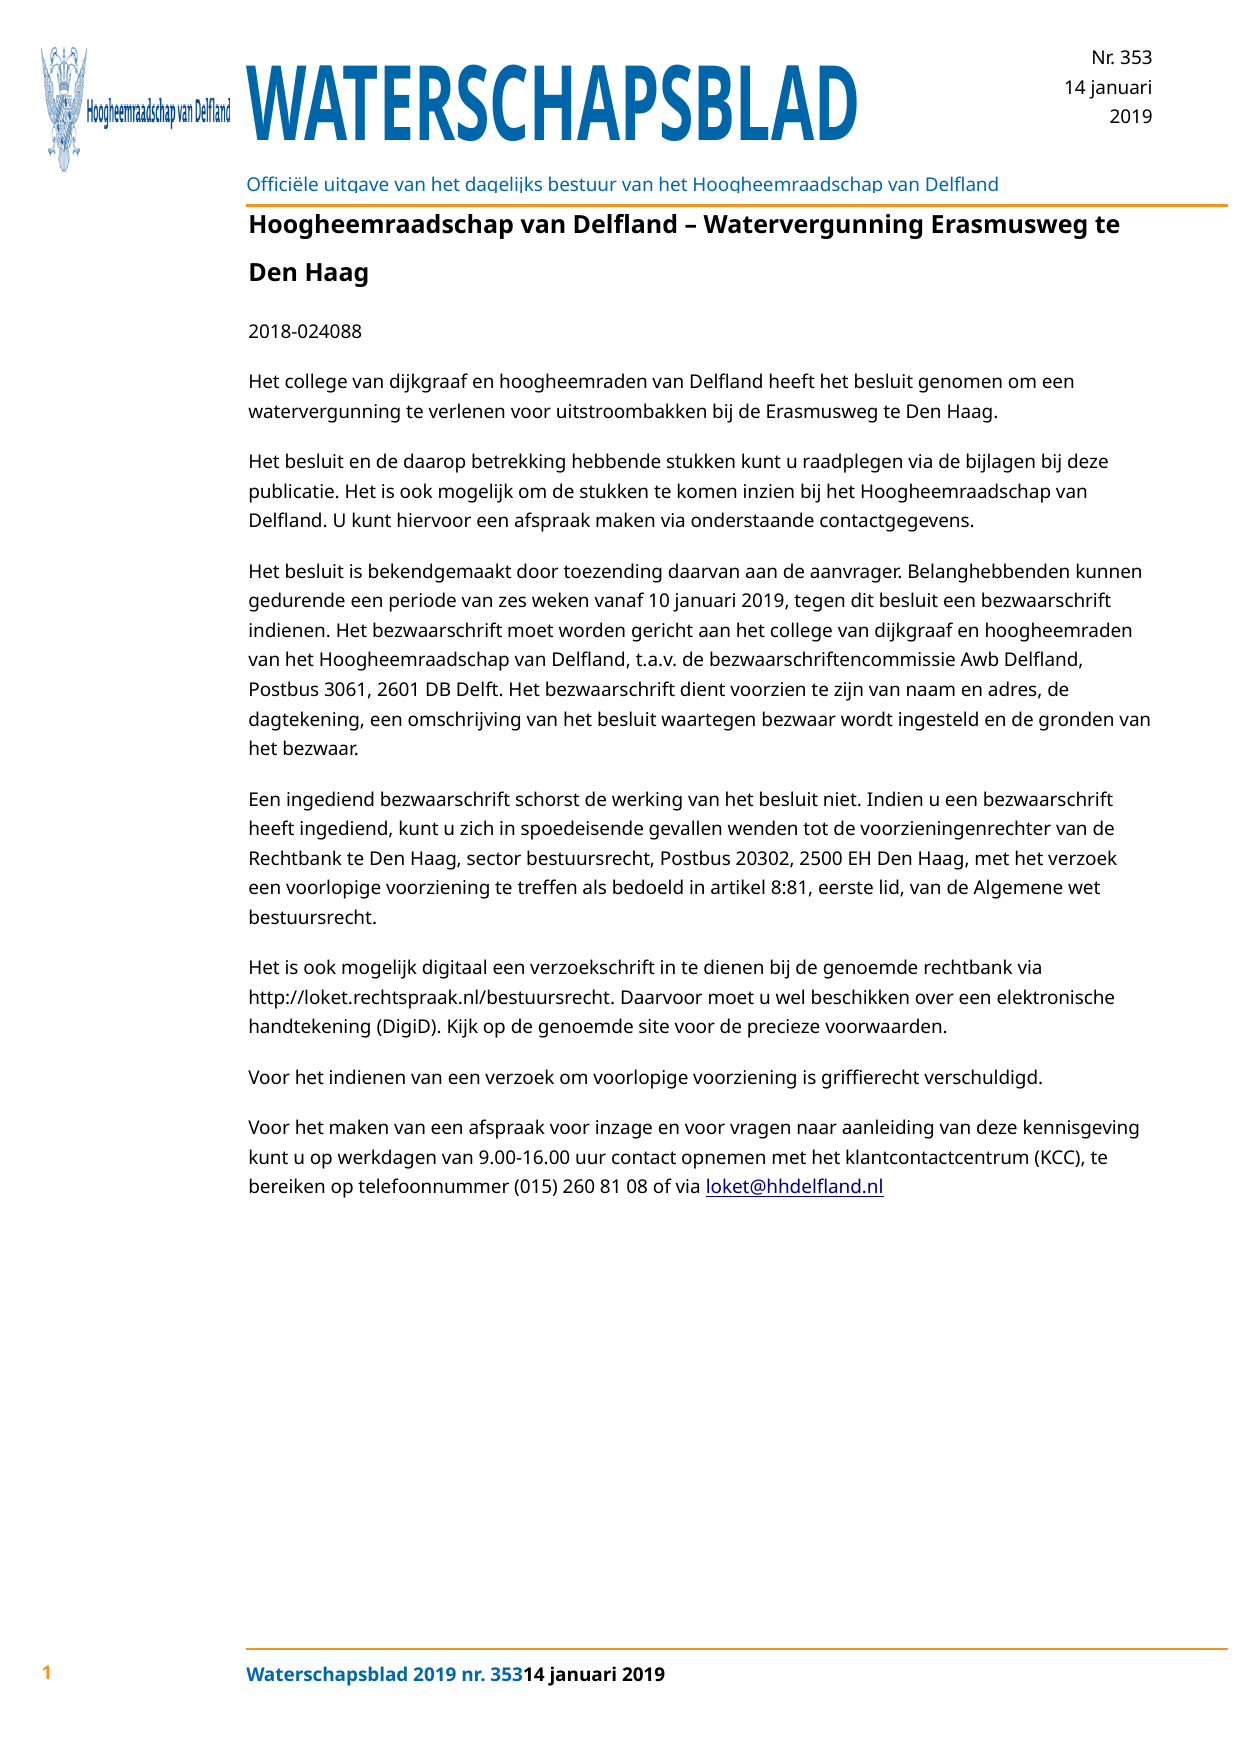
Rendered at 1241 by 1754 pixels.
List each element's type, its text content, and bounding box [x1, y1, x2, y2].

text Voor het maken van een afspraak voor inzage en voor vragen naar aanleiding van deze kennisgeving kunt u op werkdagen van 9.00-16.00 uur contact opnemen met het klantcontactcentrum (KCC), te bereiken op telefoonnummer (015) 260 81 08 of via loket@hhdelfland.nl [248, 1114, 1152, 1199]
text Hoogheemraadschap van Delfland – Watervergunning Erasmusweg te Den Haag [248, 207, 1152, 288]
text 2018-024088 [248, 318, 1152, 344]
picture [41, 47, 231, 172]
text Het besluit en de daarop betrekking hebbende stukken kunt u raadplegen via de bijlagen bij deze publicatie. Het is ook mogelijk om de stukken te komen inzien bij het Hoogheemraadschap van Delfland. U kunt hiervoor een afspraak maken via onderstaande contactgegevens. [248, 448, 1152, 533]
text Voor het indienen van een verzoek om voorlopige voorziening is griffierecht verschuldigd. [248, 1064, 1152, 1090]
text Het college van dijkgraaf en hoogheemraden van Delfland heeft het besluit genomen om een watervergunning te verlenen voor uitstroombakken bij de Erasmusweg te Den Haag. [248, 368, 1152, 424]
text Een ingediend bezwaarschrift schorst de werking van het besluit niet. Indien u een bezwaarschrift heeft ingediend, kunt u zich in spoedeisende gevallen wenden tot de voorzieningenrechter van de Rechtbank te Den Haag, sector bestuursrecht, Postbus 20302, 2500 EH Den Haag, met het verzoek een voorlopige voorziening te treffen als bedoeld in artikel 8:81, eerste lid, van de Algemene wet bestuursrecht. [248, 786, 1152, 930]
text Het is ook mogelijk digitaal een verzoekschrift in te dienen bij de genoemde rechtbank via http://loket.rechtspraak.nl/bestuursrecht. Daarvoor moet u wel beschikken over een elektronische handtekening (DigiD). Kijk op de genoemde site voor de precieze voorwaarden. [248, 954, 1152, 1039]
text Het besluit is bekendgemaakt door toezending daarvan aan de aanvrager. Belanghebbenden kunnen gedurende een periode van zes weken vanaf 10 januari 2019, tegen dit besluit een bezwaarschrift indienen. Het bezwaarschrift moet worden gericht aan het college van dijkgraaf en hoogheemraden van het Hoogheemraadschap van Delfland, t.a.v. de bezwaarschriftencommissie Awb Delfland, Postbus 3061, 2601 DB Delft. Het bezwaarschrift dient voorzien te zijn van naam en adres, de dagtekening, een omschrijving van het besluit waartegen bezwaar wordt ingesteld en de gronden van het bezwaar. [248, 558, 1152, 761]
